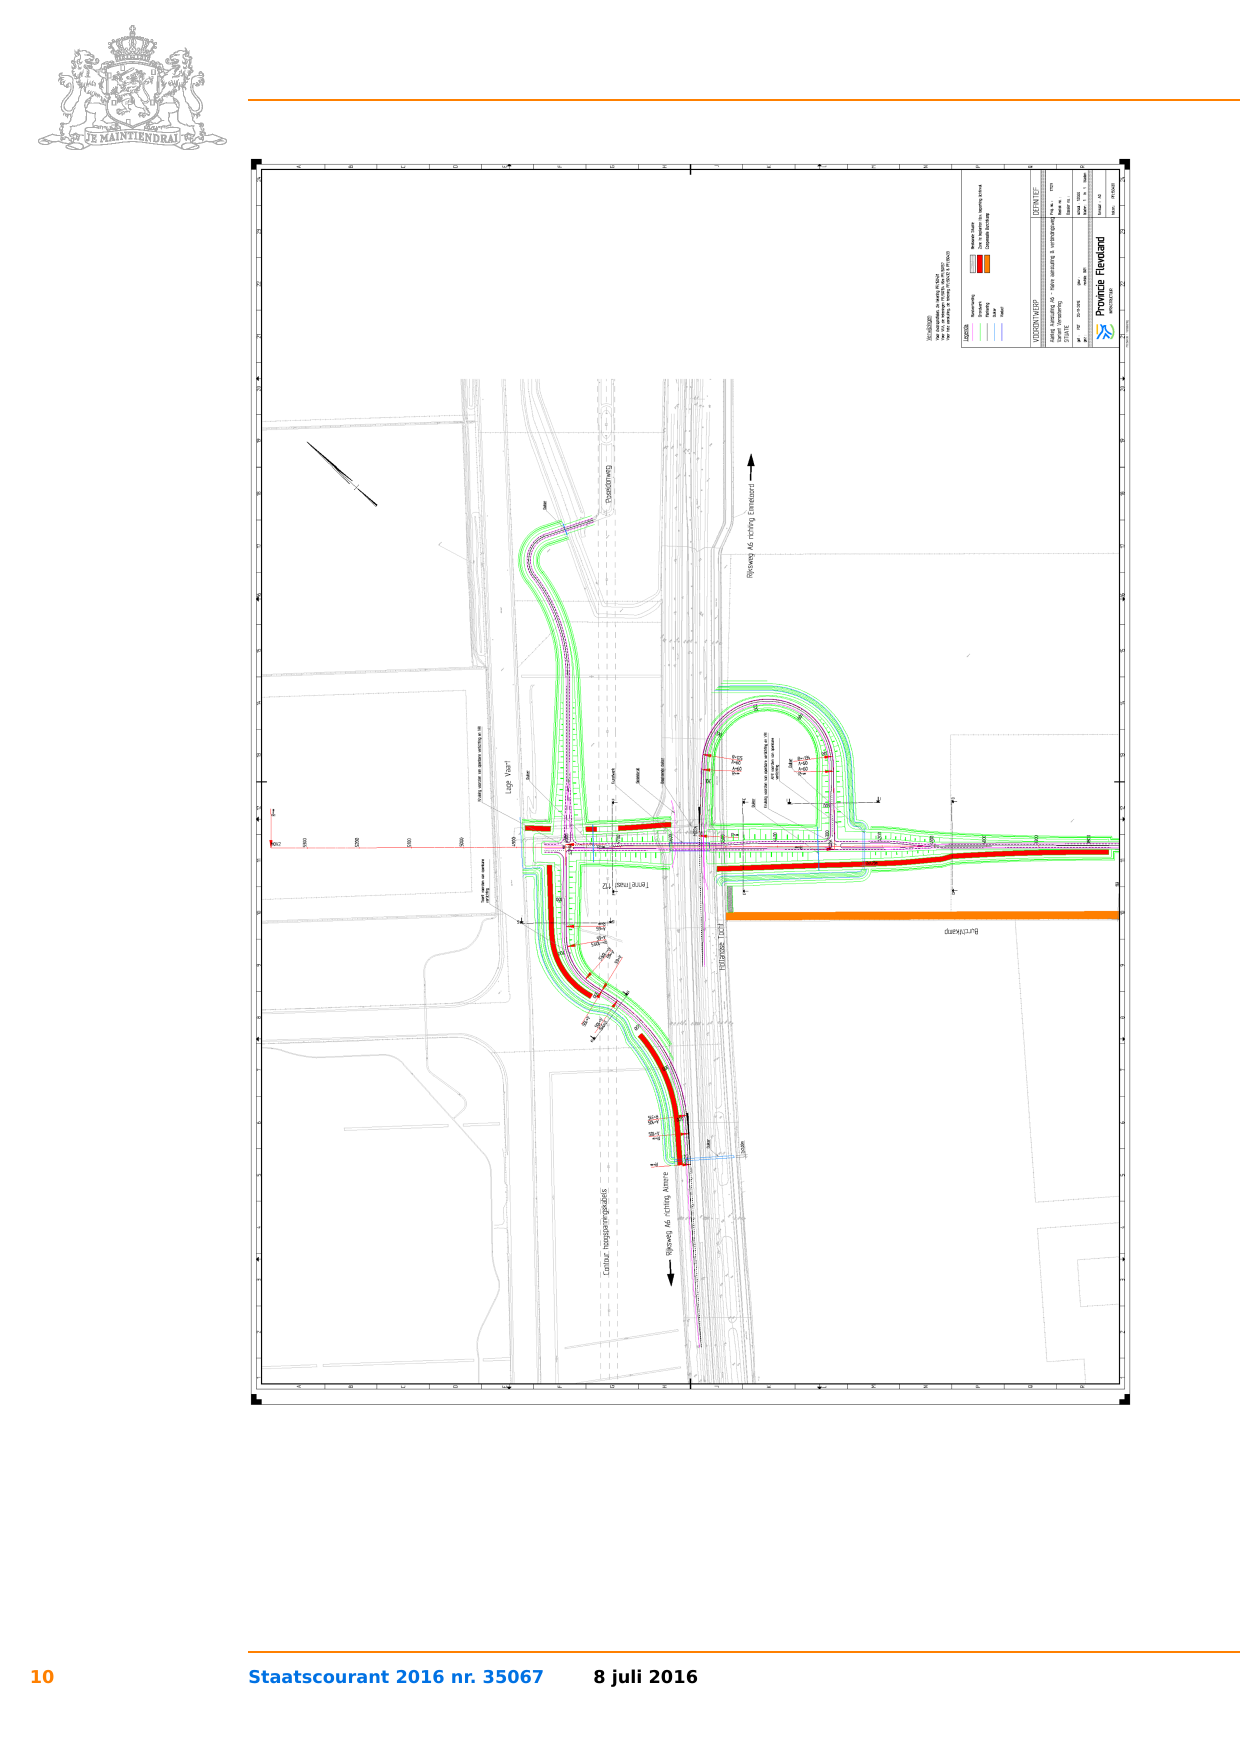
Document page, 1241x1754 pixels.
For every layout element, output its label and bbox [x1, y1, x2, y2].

picture [38, 25, 227, 150]
picture [248, 155, 1134, 1407]
